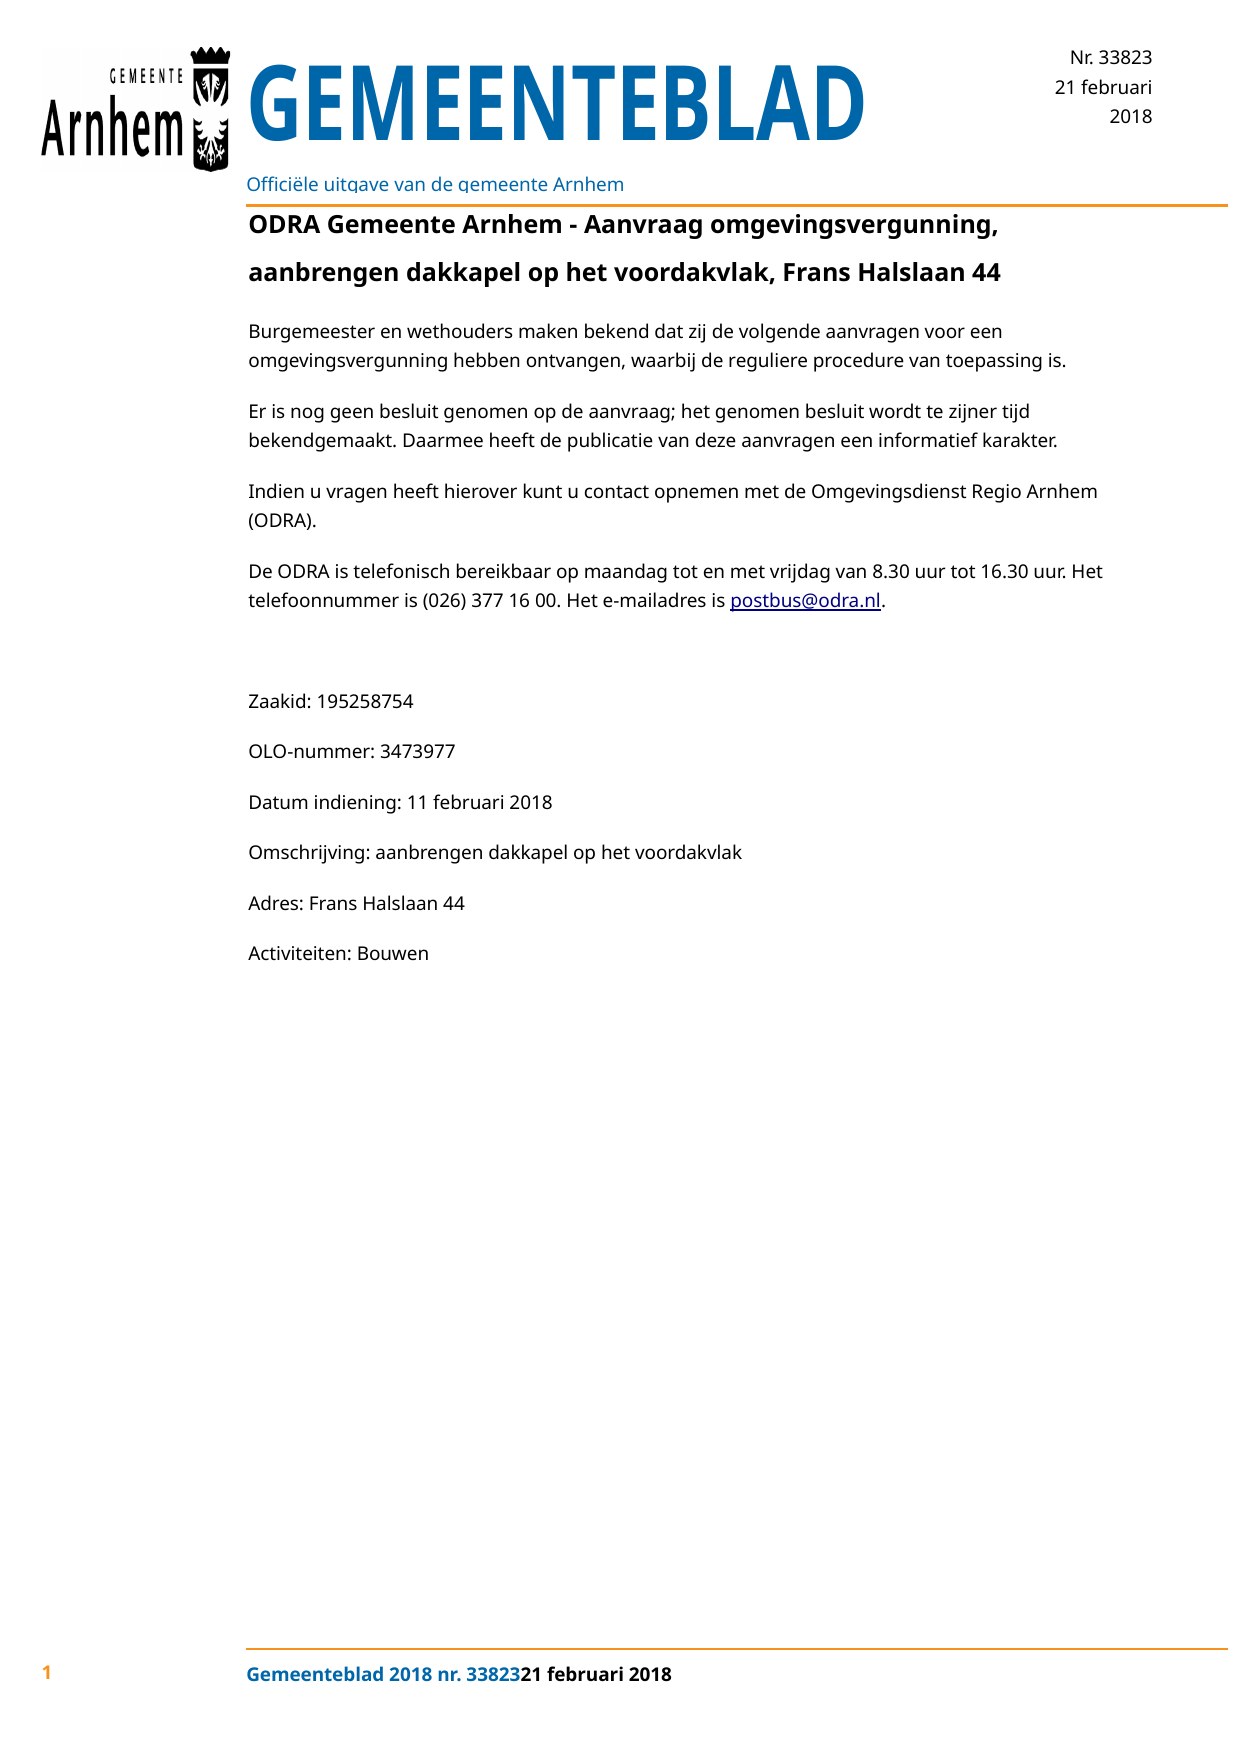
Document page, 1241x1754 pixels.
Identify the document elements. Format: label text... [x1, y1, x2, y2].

text ODRA Gemeente Arnhem - Aanvraag omgevingsvergunning, aanbrengen dakkapel op het voordakvlak, Frans Halslaan 44 [248, 207, 1152, 288]
text Indien u vragen heeft hierover kunt u contact opnemen met de Omgevingsdienst Regio Arnhem (ODRA). [248, 478, 1152, 533]
text OLO-nummer: 3473977 [248, 739, 1152, 764]
text Omschrijving: aanbrengen dakkapel op het voordakvlak [248, 839, 1152, 865]
picture [41, 47, 231, 172]
text Er is nog geen besluit genomen op de aanvraag; het genomen besluit wordt te zijner tijd bekendgemaakt. Daarmee heeft de publicatie van deze aanvragen een informatief karakter. [248, 398, 1152, 453]
text Activiteiten: Bouwen [248, 940, 1152, 966]
text De ODRA is telefonisch bereikbaar op maandag tot en met vrijdag van 8.30 uur tot 16.30 uur. Het telefoonnummer is (026) 377 16 00. Het e-mailadres is postbus@odra.nl. [248, 558, 1152, 613]
text Zaakid: 195258754 [248, 688, 1152, 714]
text Adres: Frans Halslaan 44 [248, 890, 1152, 916]
text Datum indiening: 11 februari 2018 [248, 789, 1152, 815]
text Burgemeester en wethouders maken bekend dat zij de volgende aanvragen voor een omgevingsvergunning hebben ontvangen, waarbij de reguliere procedure van toepassing is. [248, 318, 1152, 373]
